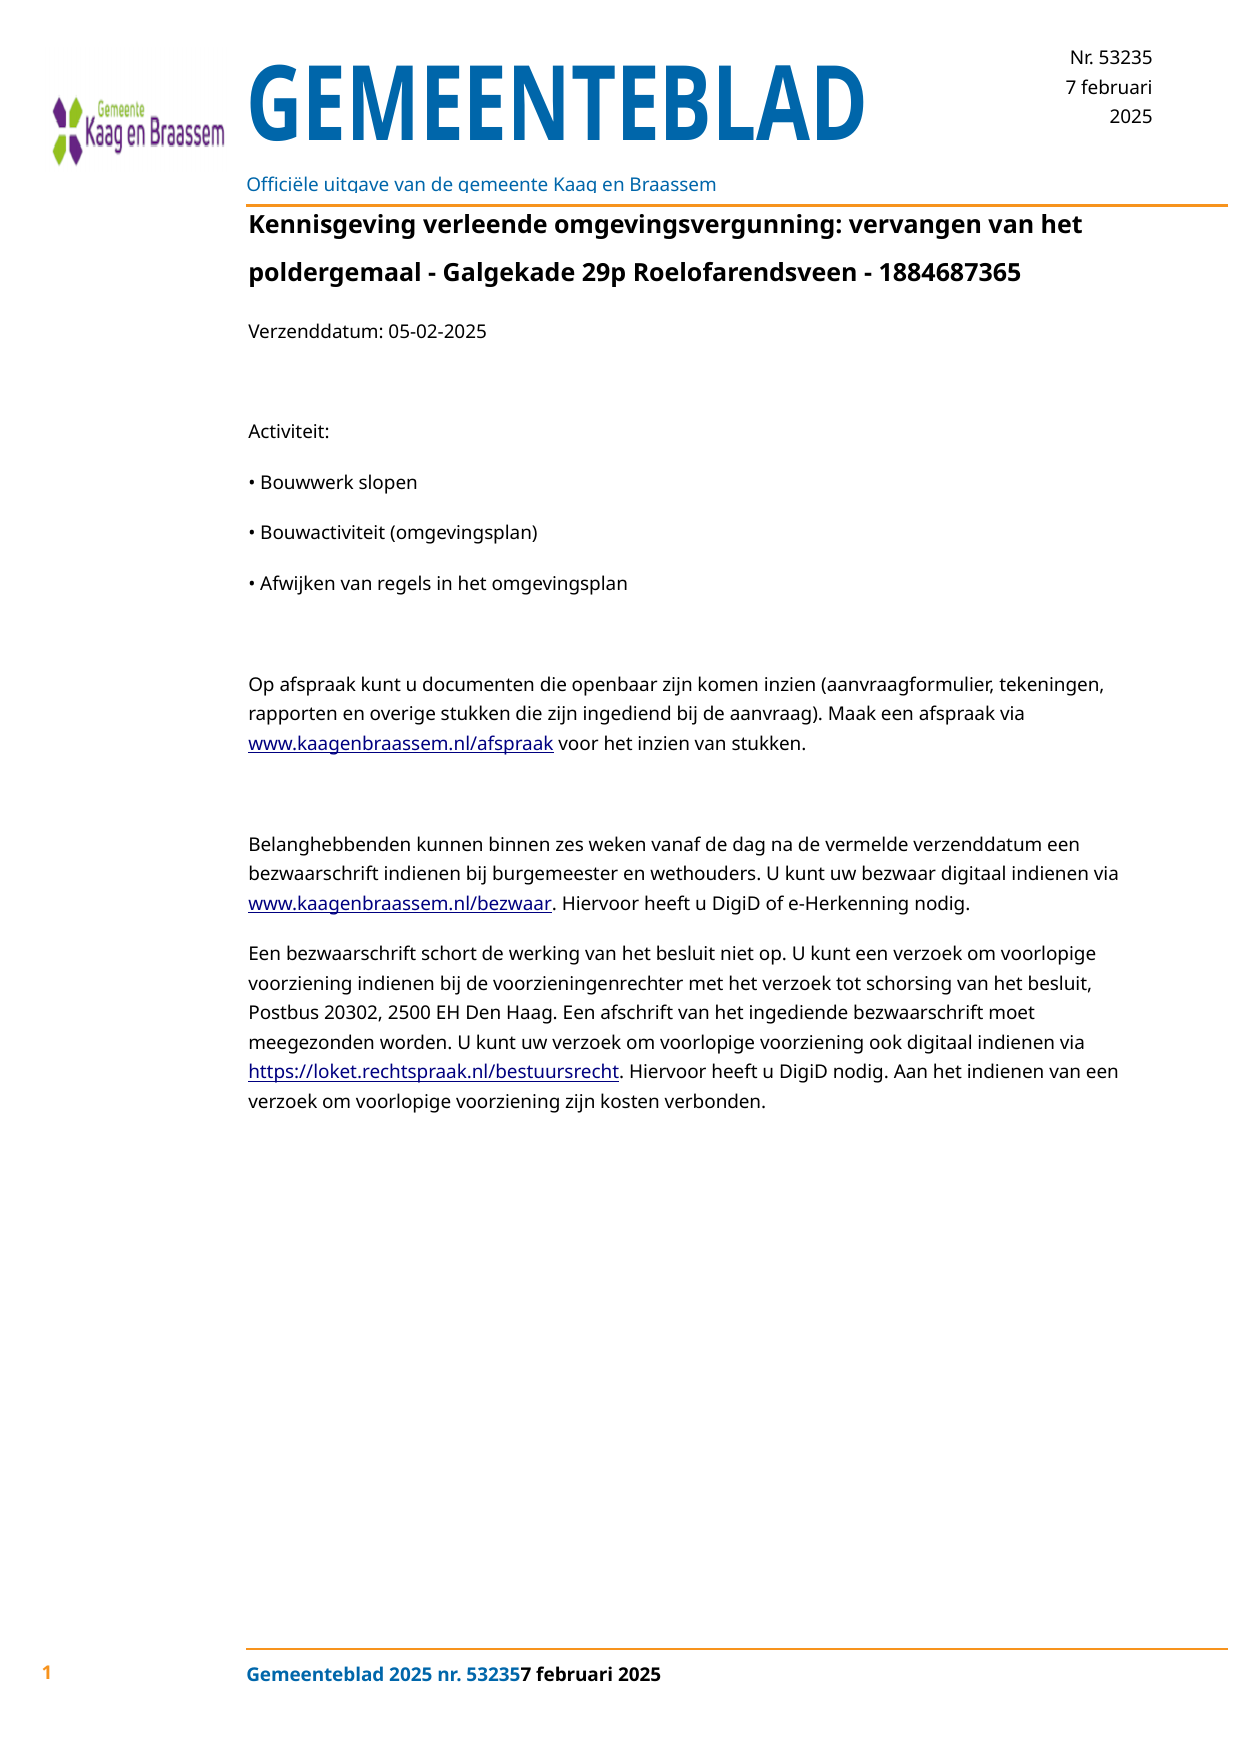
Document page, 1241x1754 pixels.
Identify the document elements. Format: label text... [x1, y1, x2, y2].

text Een bezwaarschrift schort de werking van het besluit niet op. U kunt een verzoek om voorlopige voorziening indienen bij de voorzieningenrechter met het verzoek tot schorsing van het besluit, Postbus 20302, 2500 EH Den Haag. Een afschrift van het ingediende bezwaarschrift moet meegezonden worden. U kunt uw verzoek om voorlopige voorziening ook digitaal indienen via https://loket.rechtspraak.nl/bestuursrecht. Hiervoor heeft u DigiD nodig. Aan het indienen van een verzoek om voorlopige voorziening zijn kosten verbonden. [248, 940, 1152, 1114]
text • Afwijken van regels in het omgevingsplan [248, 570, 1152, 596]
text Activiteit: [248, 419, 1152, 444]
picture [41, 47, 231, 172]
text Kennisgeving verleende omgevingsvergunning: vervangen van het poldergemaal - Galgekade 29p Roelofarendsveen - 1884687365 [248, 207, 1152, 288]
text Verzenddatum: 05-02-2025 [248, 318, 1152, 344]
text • Bouwwerk slopen [248, 469, 1152, 495]
text • Bouwactiviteit (omgevingsplan) [248, 519, 1152, 545]
text Belanghebbenden kunnen binnen zes weken vanaf de dag na de vermelde verzenddatum een bezwaarschrift indienen bij burgemeester en wethouders. U kunt uw bezwaar digitaal indienen via www.kaagenbraassem.nl/bezwaar. Hiervoor heeft u DigiD of e-Herkenning nodig. [248, 831, 1152, 916]
text Op afspraak kunt u documenten die openbaar zijn komen inzien (aanvraagformulier, tekeningen, rapporten en overige stukken die zijn ingediend bij de aanvraag). Maak een afspraak via www.kaagenbraassem.nl/afspraak voor het inzien van stukken. [248, 671, 1152, 756]
